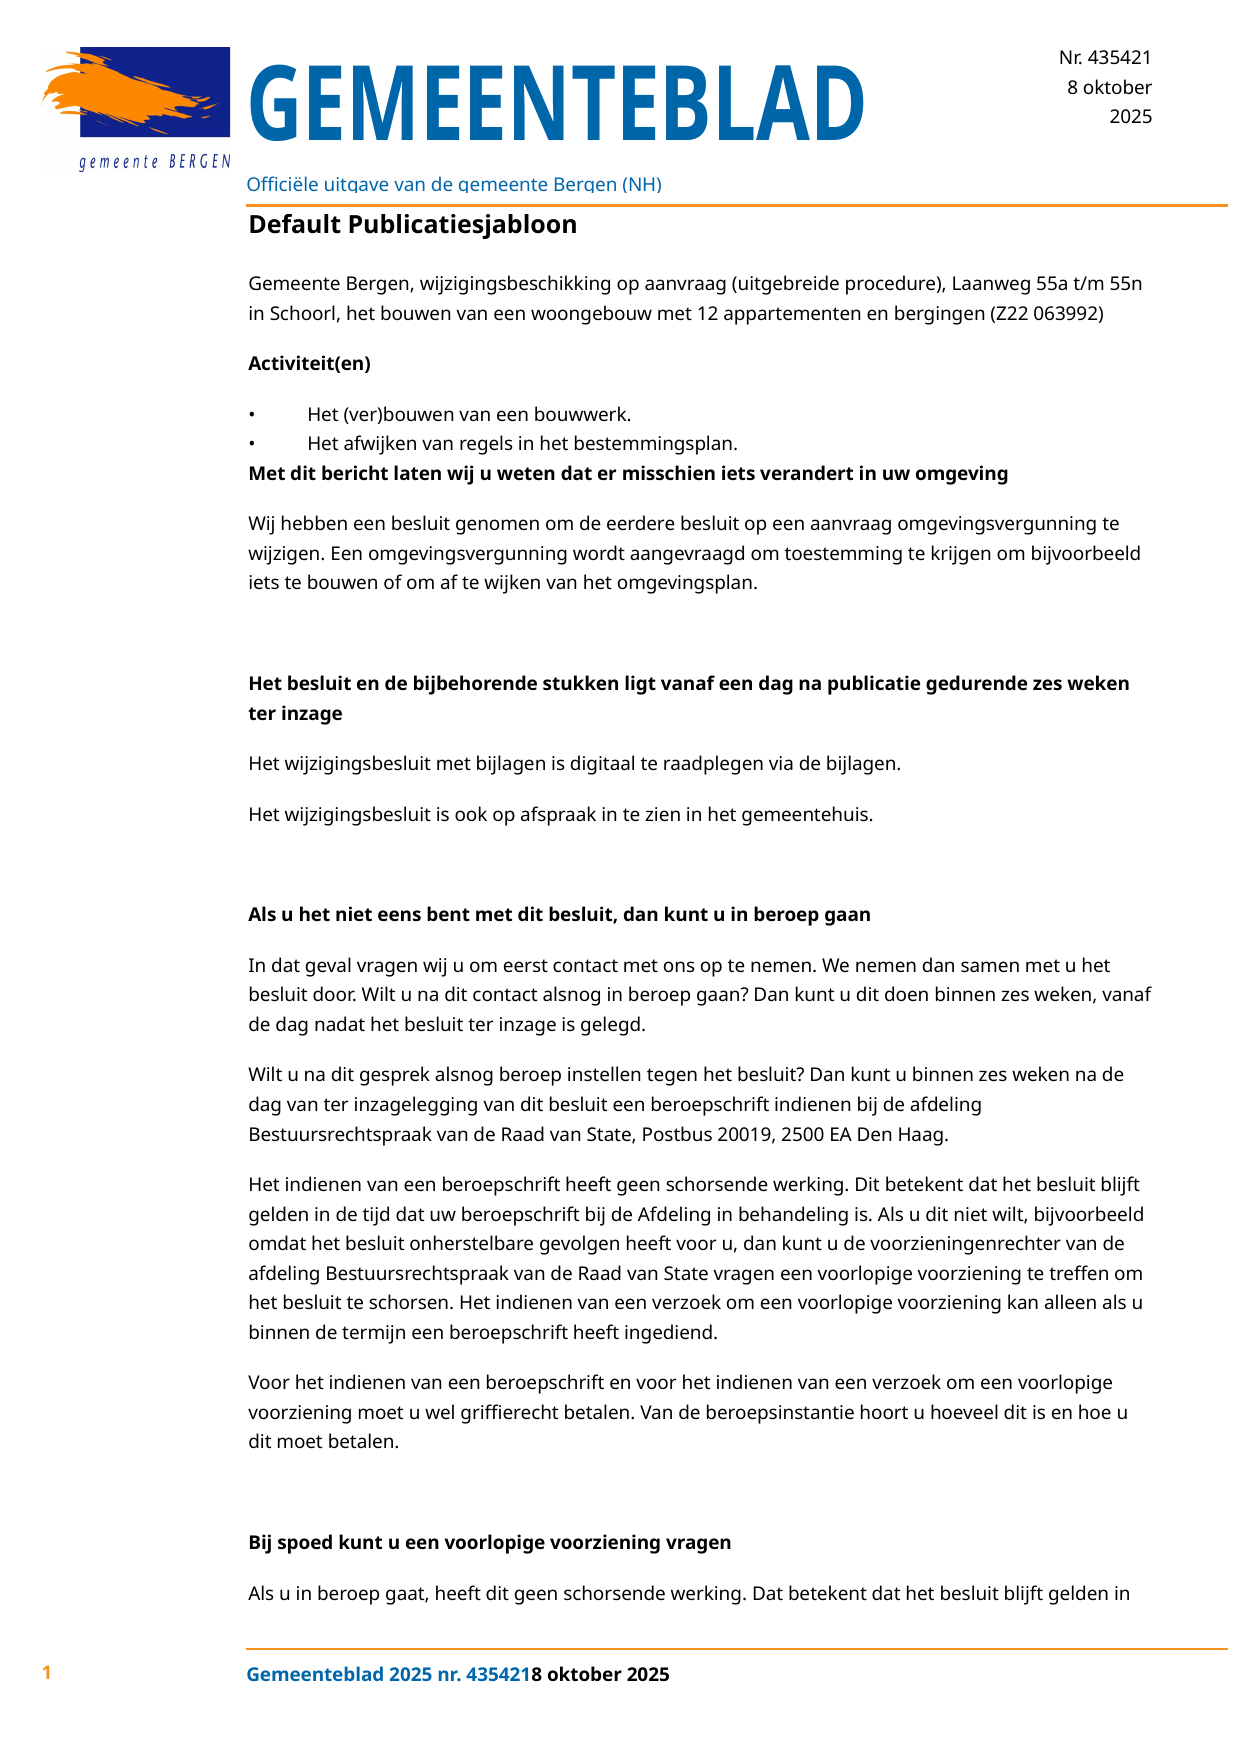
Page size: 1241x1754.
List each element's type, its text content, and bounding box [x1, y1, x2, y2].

text Activiteit(en) [248, 350, 1152, 376]
list Het afwijken van regels in het bestemmingsplan. [248, 430, 1152, 456]
text Het besluit en de bijbehorende stukken ligt vanaf een dag na publicatie gedurende zes weken ter inzage [248, 670, 1152, 726]
text Als u het niet eens bent met dit besluit, dan kunt u in beroep gaan [248, 902, 1152, 927]
text Het wijzigingsbesluit is ook op afspraak in te zien in het gemeentehuis. [248, 801, 1152, 826]
text Wij hebben een besluit genomen om de eerdere besluit op een aanvraag omgevingsvergunning te wijzigen. Een omgevingsvergunning wordt aangevraagd om toestemming te krijgen om bijvoorbeeld iets te bouwen of om af te wijken van het omgevingsplan. [248, 510, 1152, 595]
text Gemeente Bergen, wijzigingsbeschikking op aanvraag (uitgebreide procedure), Laanweg 55a t/m 55n in Schoorl, het bouwen van een woongebouw met 12 appartementen en bergingen (Z22 063992) [248, 270, 1152, 326]
text Voor het indienen van een beroepschrift en voor het indienen van een verzoek om een voorlopige voorziening moet u wel griffierecht betalen. Van de beroepsinstantie hoort u hoeveel dit is en hoe u dit moet betalen. [248, 1369, 1152, 1454]
picture [41, 47, 231, 172]
text Default Publicatiesjabloon [248, 207, 1152, 241]
text Als u in beroep gaat, heeft dit geen schorsende werking. Dat betekent dat het besluit blijft gelden in [248, 1580, 1152, 1606]
text Bij spoed kunt u een voorlopige voorziening vragen [248, 1529, 1152, 1555]
text Met dit bericht laten wij u weten dat er misschien iets verandert in uw omgeving [248, 460, 1152, 486]
text Wilt u na dit gesprek alsnog beroep instellen tegen het besluit? Dan kunt u binnen zes weken na de dag van ter inzagelegging van dit besluit een beroepschrift indienen bij de afdeling Bestuursrechtspraak van de Raad van State, Postbus 20019, 2500 EA Den Haag. [248, 1062, 1152, 1146]
text Het wijzigingsbesluit met bijlagen is digitaal te raadplegen via de bijlagen. [248, 750, 1152, 776]
list Het (ver)bouwen van een bouwwerk. [248, 401, 1152, 426]
text In dat geval vragen wij u om eerst contact met ons op te nemen. We nemen dan samen met u het besluit door. Wilt u na dit contact alsnog in beroep gaan? Dan kunt u dit doen binnen zes weken, vanaf de dag nadat het besluit ter inzage is gelegd. [248, 952, 1152, 1037]
text Het indienen van een beroepschrift heeft geen schorsende werking. Dit betekent dat het besluit blijft gelden in de tijd dat uw beroepschrift bij de Afdeling in behandeling is. Als u dit niet wilt, bijvoorbeeld omdat het besluit onherstelbare gevolgen heeft voor u, dan kunt u de voorzieningenrechter van de afdeling Bestuursrechtspraak van de Raad van State vragen een voorlopige voorziening te treffen om het besluit te schorsen. Het indienen van een verzoek om een voorlopige voorziening kan alleen als u binnen de termijn een beroepschrift heeft ingediend. [248, 1171, 1152, 1345]
